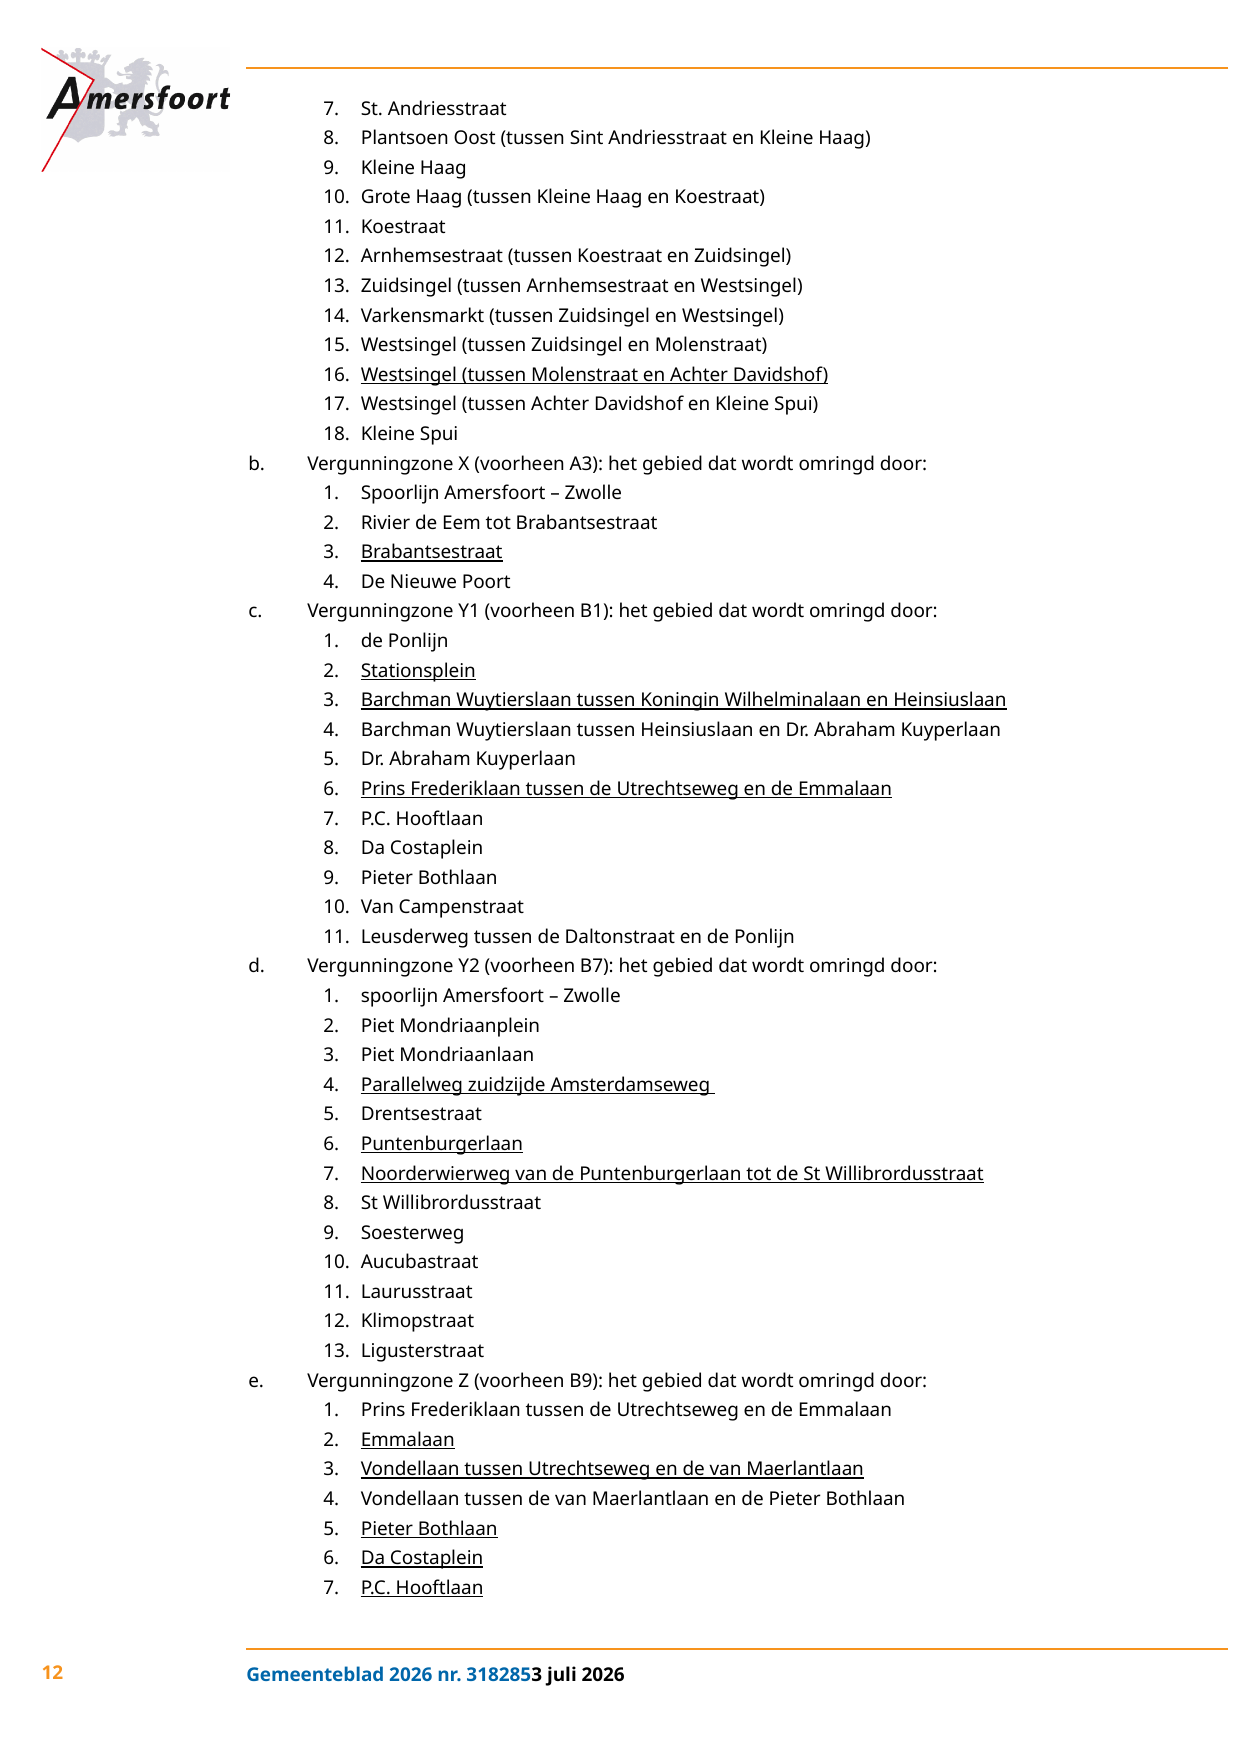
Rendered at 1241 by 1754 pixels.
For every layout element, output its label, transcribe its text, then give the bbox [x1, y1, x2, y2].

list Grote Haag (tussen Kleine Haag en Koestraat) [323, 183, 1152, 209]
list Koestraat [323, 213, 1152, 239]
list Ligusterstraat [323, 1337, 1152, 1363]
list Stationsplein [323, 657, 1152, 683]
list Klimopstraat [323, 1308, 1152, 1333]
list Vergunningzone Y2 (voorheen B7): het gebied dat wordt omringd door: [248, 953, 1152, 978]
list P.C. Hooftlaan [323, 1574, 1152, 1600]
list Plantsoen Oost (tussen Sint Andriesstraat en Kleine Haag) [323, 124, 1152, 150]
list Westsingel (tussen Molenstraat en Achter Davidshof) [323, 361, 1152, 387]
list Laurusstraat [323, 1278, 1152, 1304]
list Kleine Spui [323, 420, 1152, 446]
list Da Costaplein [323, 834, 1152, 860]
list Vergunningzone Y1 (voorheen B1): het gebied dat wordt omringd door: [248, 598, 1152, 623]
list Aucubastraat [323, 1248, 1152, 1274]
list Van Campenstraat [323, 893, 1152, 919]
list De Nieuwe Poort [323, 568, 1152, 594]
list Barchman Wuytierslaan tussen Heinsiuslaan en Dr. Abraham Kuyperlaan [323, 716, 1152, 742]
list Drentsestraat [323, 1101, 1152, 1126]
list Puntenburgerlaan [323, 1130, 1152, 1156]
list Rivier de Eem tot Brabantsestraat [323, 509, 1152, 535]
list Emmalaan [323, 1426, 1152, 1452]
list Westsingel (tussen Zuidsingel en Molenstraat) [323, 331, 1152, 357]
list St Willibrordusstraat [323, 1189, 1152, 1215]
list Spoorlijn Amersfoort – Zwolle [323, 479, 1152, 505]
list Pieter Bothlaan [323, 1515, 1152, 1541]
list Vondellaan tussen de van Maerlantlaan en de Pieter Bothlaan [323, 1485, 1152, 1511]
list de Ponlijn [323, 627, 1152, 653]
list Prins Frederiklaan tussen de Utrechtseweg en de Emmalaan [323, 1396, 1152, 1422]
list Brabantsestraat [323, 538, 1152, 564]
list Barchman Wuytierslaan tussen Koningin Wilhelminalaan en Heinsiuslaan [323, 686, 1152, 712]
list Dr. Abraham Kuyperlaan [323, 746, 1152, 771]
list spoorlijn Amersfoort – Zwolle [323, 982, 1152, 1008]
list St. Andriesstraat [323, 95, 1152, 121]
list Da Costaplein [323, 1544, 1152, 1570]
list Pieter Bothlaan [323, 864, 1152, 890]
list Soesterweg [323, 1219, 1152, 1245]
list Parallelweg zuidzijde Amsterdamseweg [323, 1071, 1152, 1097]
list Piet Mondriaanlaan [323, 1041, 1152, 1067]
list Varkensmarkt (tussen Zuidsingel en Westsingel) [323, 302, 1152, 328]
picture [41, 47, 231, 172]
list P.C. Hooftlaan [323, 805, 1152, 831]
list Arnhemsestraat (tussen Koestraat en Zuidsingel) [323, 243, 1152, 268]
list Westsingel (tussen Achter Davidshof en Kleine Spui) [323, 391, 1152, 416]
list Kleine Haag [323, 154, 1152, 180]
list Leusderweg tussen de Daltonstraat en de Ponlijn [323, 923, 1152, 949]
list Vergunningzone Z (voorheen B9): het gebied dat wordt omringd door: [248, 1367, 1152, 1393]
list Zuidsingel (tussen Arnhemsestraat en Westsingel) [323, 272, 1152, 298]
list Vondellaan tussen Utrechtseweg en de van Maerlantlaan [323, 1456, 1152, 1481]
list Vergunningzone X (voorheen A3): het gebied dat wordt omringd door: [248, 450, 1152, 476]
list Piet Mondriaanplein [323, 1012, 1152, 1038]
list Noorderwierweg van de Puntenburgerlaan tot de St Willibrordusstraat [323, 1160, 1152, 1186]
list Prins Frederiklaan tussen de Utrechtseweg en de Emmalaan [323, 775, 1152, 801]
